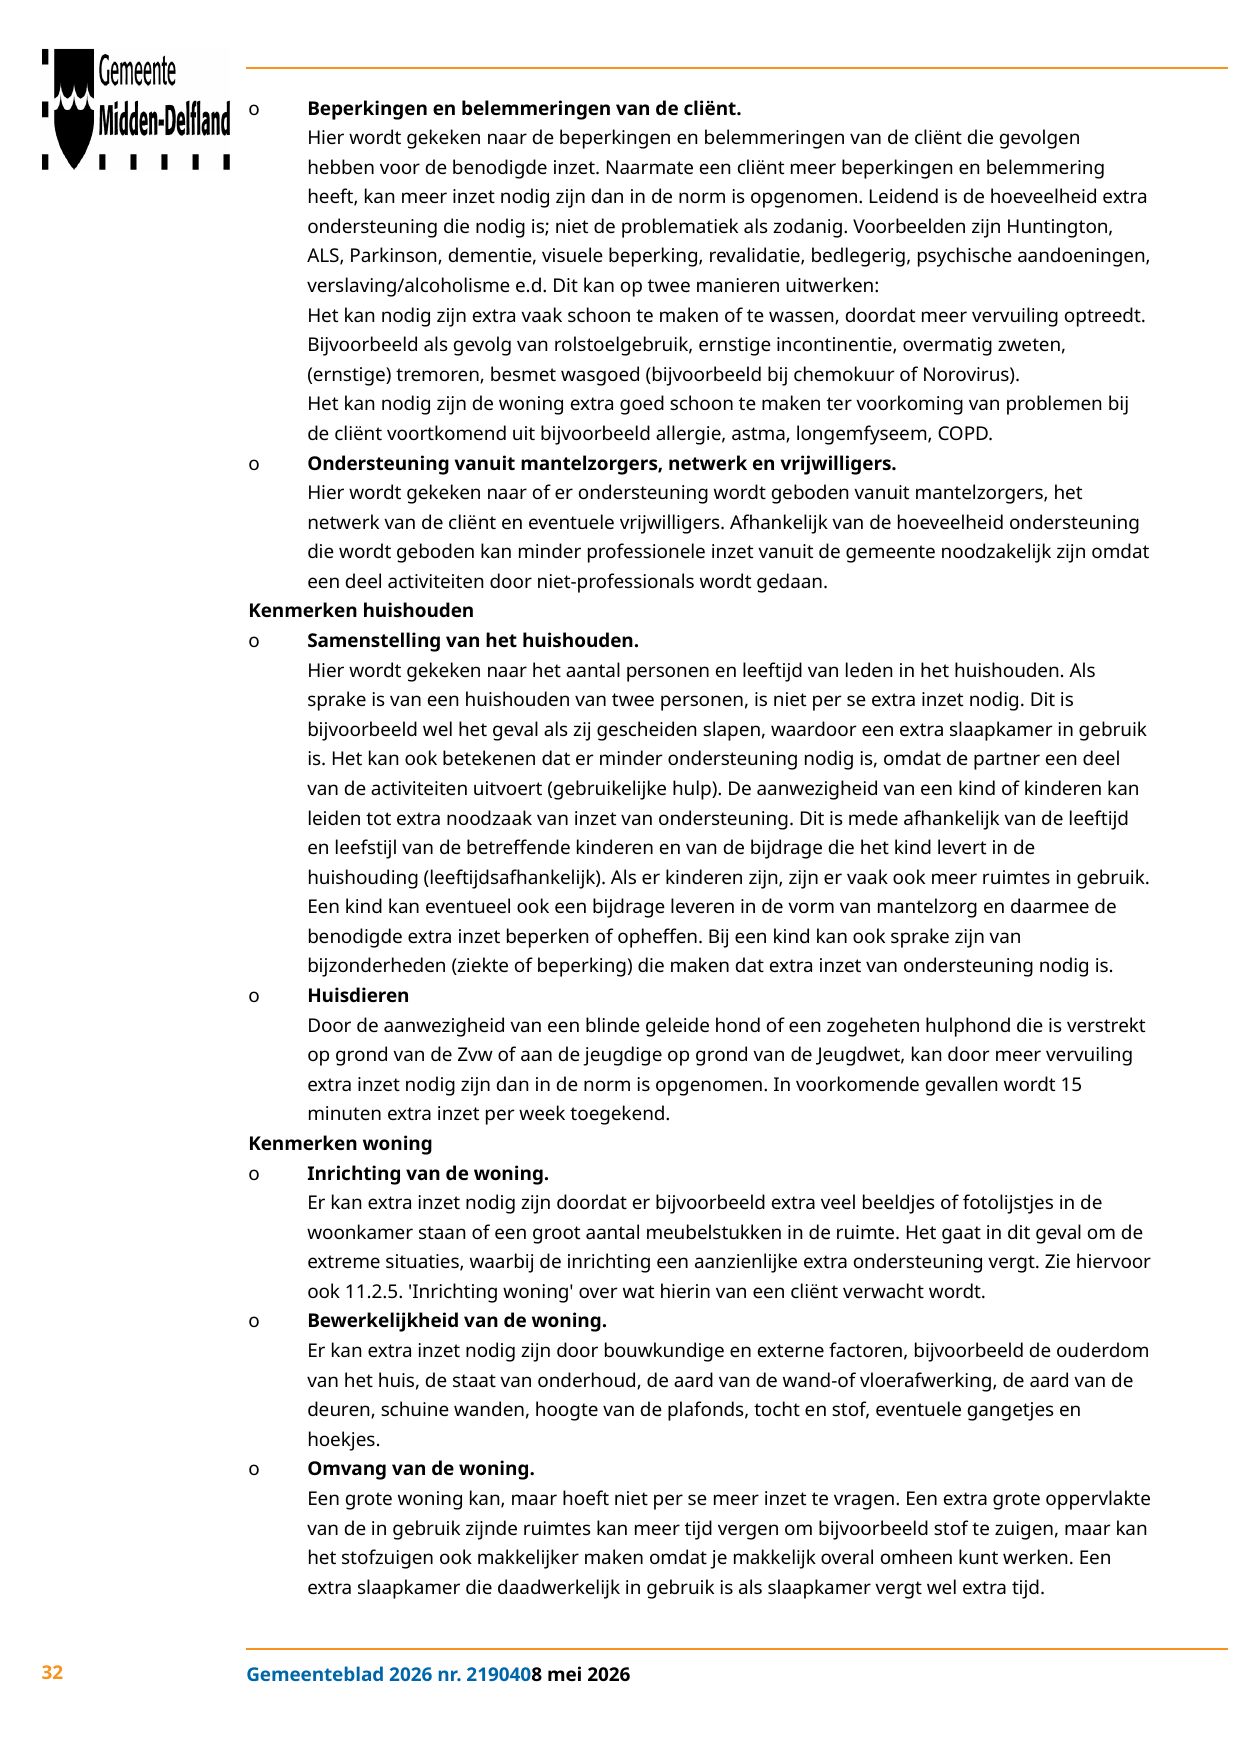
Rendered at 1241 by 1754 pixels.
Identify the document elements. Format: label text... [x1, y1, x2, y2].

list Huisdieren [248, 982, 1152, 1008]
text Kenmerken huishouden [248, 598, 1152, 623]
list Ondersteuning vanuit mantelzorgers, netwerk en vrijwilligers. [248, 450, 1152, 476]
list Hier wordt gekeken naar of er ondersteuning wordt geboden vanuit mantelzorgers, het netwerk van de cliënt en eventuele vrijwilligers. Afhankelijk van de hoeveelheid ondersteuning die wordt geboden kan minder professionele inzet vanuit de gemeente noodzakelijk zijn omdat een deel activiteiten door niet-professionals wordt gedaan. [248, 479, 1152, 594]
list Het kan nodig zijn de woning extra goed schoon te maken ter voorkoming van problemen bij de cliënt voortkomend uit bijvoorbeeld allergie, astma, longemfyseem, COPD. [248, 391, 1152, 446]
list Beperkingen en belemmeringen van de cliënt. [248, 95, 1152, 121]
list Omvang van de woning. [248, 1456, 1152, 1481]
list Inrichting van de woning. [248, 1160, 1152, 1186]
list Hier wordt gekeken naar de beperkingen en belemmeringen van de cliënt die gevolgen hebben voor de benodigde inzet. Naarmate een cliënt meer beperkingen en belemmering heeft, kan meer inzet nodig zijn dan in de norm is opgenomen. Leidend is de hoeveelheid extra ondersteuning die nodig is; niet de problematiek als zodanig. Voorbeelden zijn Huntington, ALS, Parkinson, dementie, visuele beperking, revalidatie, bedlegerig, psychische aandoeningen, verslaving/alcoholisme e.d. Dit kan op twee manieren uitwerken: [248, 124, 1152, 298]
list Er kan extra inzet nodig zijn doordat er bijvoorbeeld extra veel beeldjes of fotolijstjes in de woonkamer staan of een groot aantal meubelstukken in de ruimte. Het gaat in dit geval om de extreme situaties, waarbij de inrichting een aanzienlijke extra ondersteuning vergt. Zie hiervoor ook 11.2.5. 'Inrichting woning' over wat hierin van een cliënt verwacht wordt. [248, 1189, 1152, 1304]
list Er kan extra inzet nodig zijn door bouwkundige en externe factoren, bijvoorbeeld de ouderdom van het huis, de staat van onderhoud, de aard van de wand-of vloerafwerking, de aard van de deuren, schuine wanden, hoogte van de plafonds, tocht en stof, eventuele gangetjes en hoekjes. [248, 1337, 1152, 1452]
list Bewerkelijkheid van de woning. [248, 1308, 1152, 1333]
list Het kan nodig zijn extra vaak schoon te maken of te wassen, doordat meer vervuiling optreedt. Bijvoorbeeld als gevolg van rolstoelgebruik, ernstige incontinentie, overmatig zweten, (ernstige) tremoren, besmet wasgoed (bijvoorbeeld bij chemokuur of Norovirus). [248, 302, 1152, 387]
text Kenmerken woning [248, 1130, 1152, 1156]
list Een grote woning kan, maar hoeft niet per se meer inzet te vragen. Een extra grote oppervlakte van de in gebruik zijnde ruimtes kan meer tijd vergen om bijvoorbeeld stof te zuigen, maar kan het stofzuigen ook makkelijker maken omdat je makkelijk overal omheen kunt werken. Een extra slaapkamer die daadwerkelijk in gebruik is als slaapkamer vergt wel extra tijd. [248, 1485, 1152, 1600]
list Samenstelling van het huishouden. [248, 627, 1152, 653]
picture [41, 47, 231, 172]
list Door de aanwezigheid van een blinde geleide hond of een zogeheten hulphond die is verstrekt op grond van de Zvw of aan de jeugdige op grond van de Jeugdwet, kan door meer vervuiling extra inzet nodig zijn dan in de norm is opgenomen. In voorkomende gevallen wordt 15 minuten extra inzet per week toegekend. [248, 1012, 1152, 1126]
list Hier wordt gekeken naar het aantal personen en leeftijd van leden in het huishouden. Als sprake is van een huishouden van twee personen, is niet per se extra inzet nodig. Dit is bijvoorbeeld wel het geval als zij gescheiden slapen, waardoor een extra slaapkamer in gebruik is. Het kan ook betekenen dat er minder ondersteuning nodig is, omdat de partner een deel van de activiteiten uitvoert (gebruikelijke hulp). De aanwezigheid van een kind of kinderen kan leiden tot extra noodzaak van inzet van ondersteuning. Dit is mede afhankelijk van de leeftijd en leefstijl van de betreffende kinderen en van de bijdrage die het kind levert in de huishouding (leeftijdsafhankelijk). Als er kinderen zijn, zijn er vaak ook meer ruimtes in gebruik. Een kind kan eventueel ook een bijdrage leveren in de vorm van mantelzorg en daarmee de benodigde extra inzet beperken of opheffen. Bij een kind kan ook sprake zijn van bijzonderheden (ziekte of beperking) die maken dat extra inzet van ondersteuning nodig is. [248, 657, 1152, 978]
